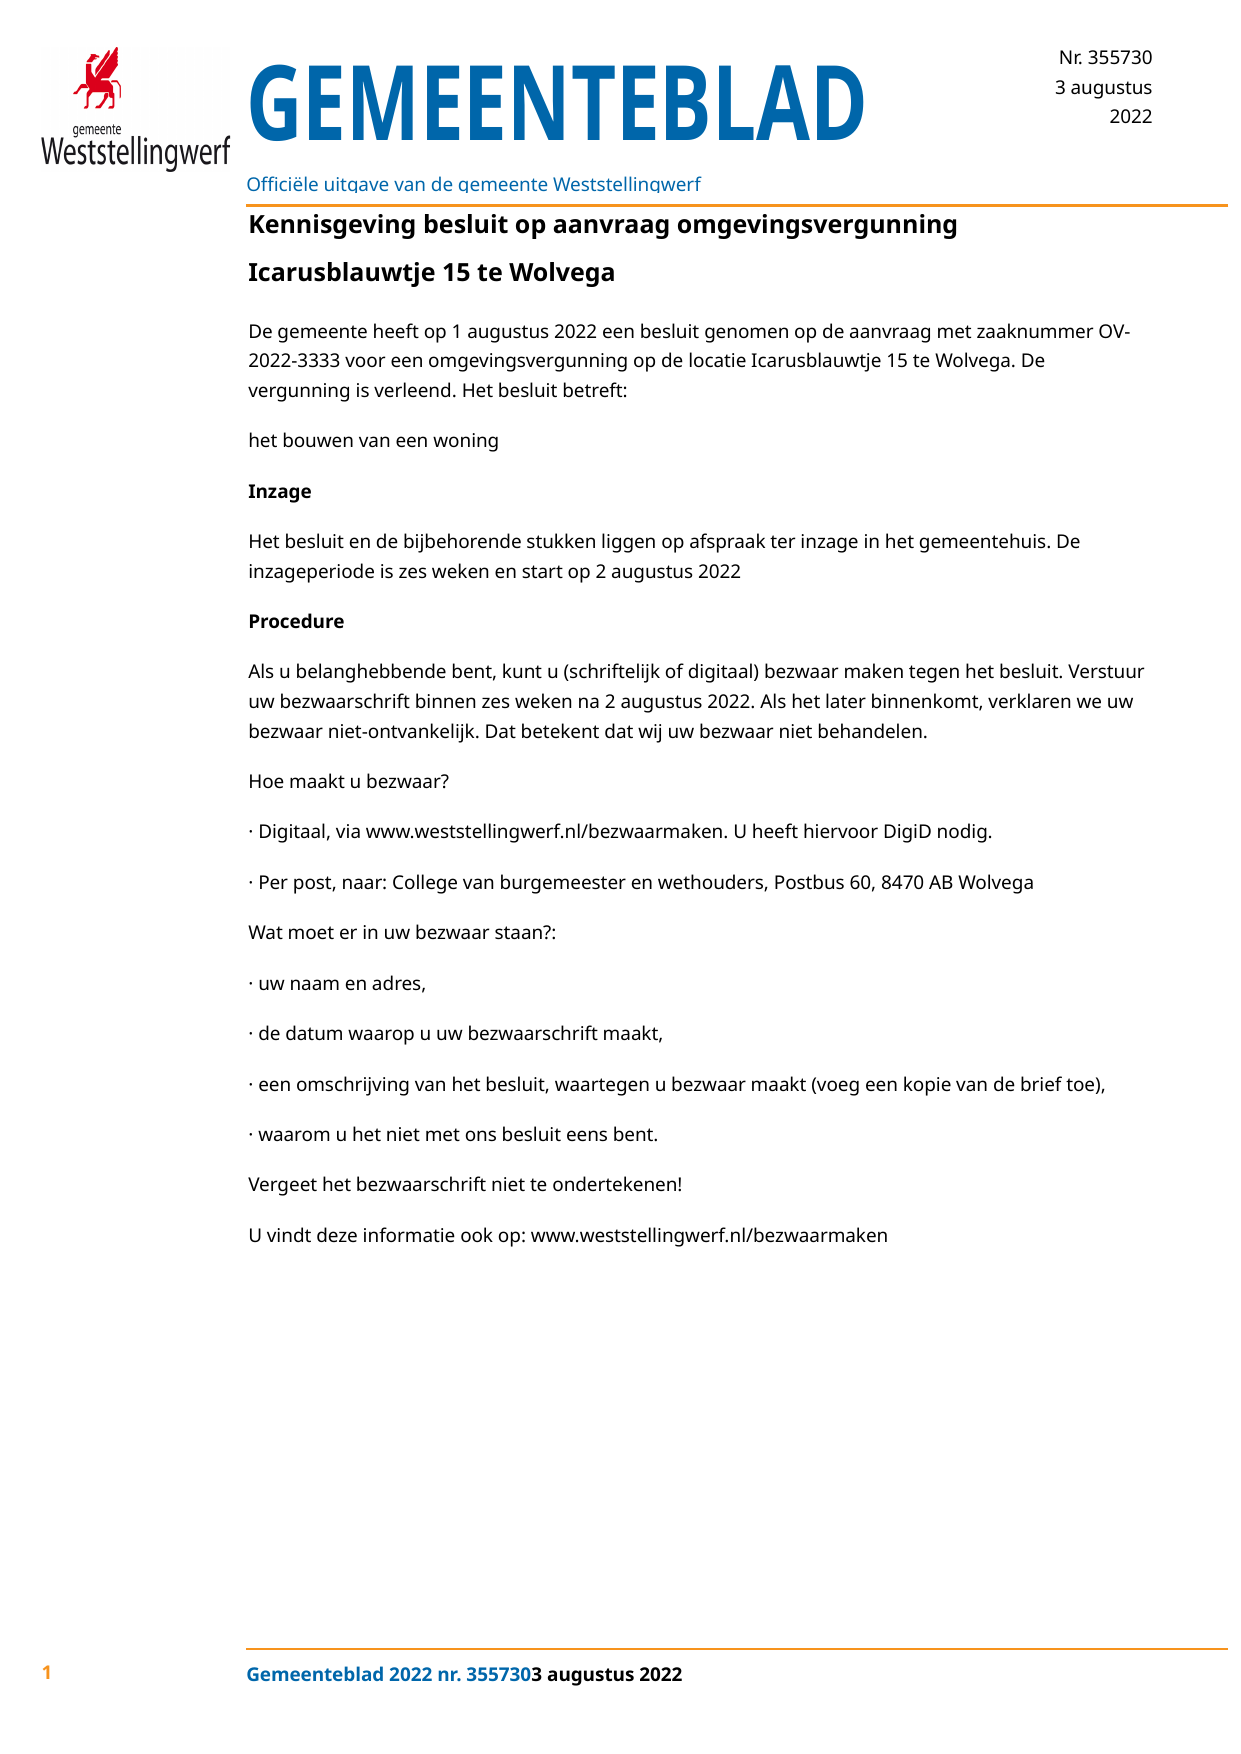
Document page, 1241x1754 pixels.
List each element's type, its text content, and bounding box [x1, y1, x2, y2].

text De gemeente heeft op 1 augustus 2022 een besluit genomen op de aanvraag met zaaknummer OV-2022-3333 voor een omgevingsvergunning op de locatie Icarusblauwtje 15 te Wolvega. De vergunning is verleend. Het besluit betreft: [248, 318, 1152, 403]
text · uw naam en adres, [248, 970, 1152, 996]
text Het besluit en de bijbehorende stukken liggen op afspraak ter inzage in het gemeentehuis. De inzageperiode is zes weken en start op 2 augustus 2022 [248, 528, 1152, 584]
text Procedure [248, 608, 1152, 634]
text · een omschrijving van het besluit, waartegen u bezwaar maakt (voeg een kopie van de brief toe), [248, 1071, 1152, 1097]
text Inzage [248, 478, 1152, 504]
text Vergeet het bezwaarschrift niet te ondertekenen! [248, 1172, 1152, 1197]
text Als u belanghebbende bent, kunt u (schriftelijk of digitaal) bezwaar maken tegen het besluit. Verstuur uw bezwaarschrift binnen zes weken na 2 augustus 2022. Als het later binnenkomt, verklaren we uw bezwaar niet-ontvankelijk. Dat betekent dat wij uw bezwaar niet behandelen. [248, 659, 1152, 744]
text U vindt deze informatie ook op: www.weststellingwerf.nl/bezwaarmaken [248, 1222, 1152, 1248]
text Wat moet er in uw bezwaar staan?: [248, 919, 1152, 945]
text · Per post, naar: College van burgemeester en wethouders, Postbus 60, 8470 AB Wolvega [248, 869, 1152, 895]
text · waarom u het niet met ons besluit eens bent. [248, 1121, 1152, 1147]
text Kennisgeving besluit op aanvraag omgevingsvergunning Icarusblauwtje 15 te Wolvega [248, 207, 1152, 288]
picture [41, 47, 231, 172]
text Hoe maakt u bezwaar? [248, 768, 1152, 794]
text · Digitaal, via www.weststellingwerf.nl/bezwaarmaken. U heeft hiervoor DigiD nodig. [248, 819, 1152, 844]
text het bouwen van een woning [248, 427, 1152, 453]
text · de datum waarop u uw bezwaarschrift maakt, [248, 1020, 1152, 1046]
